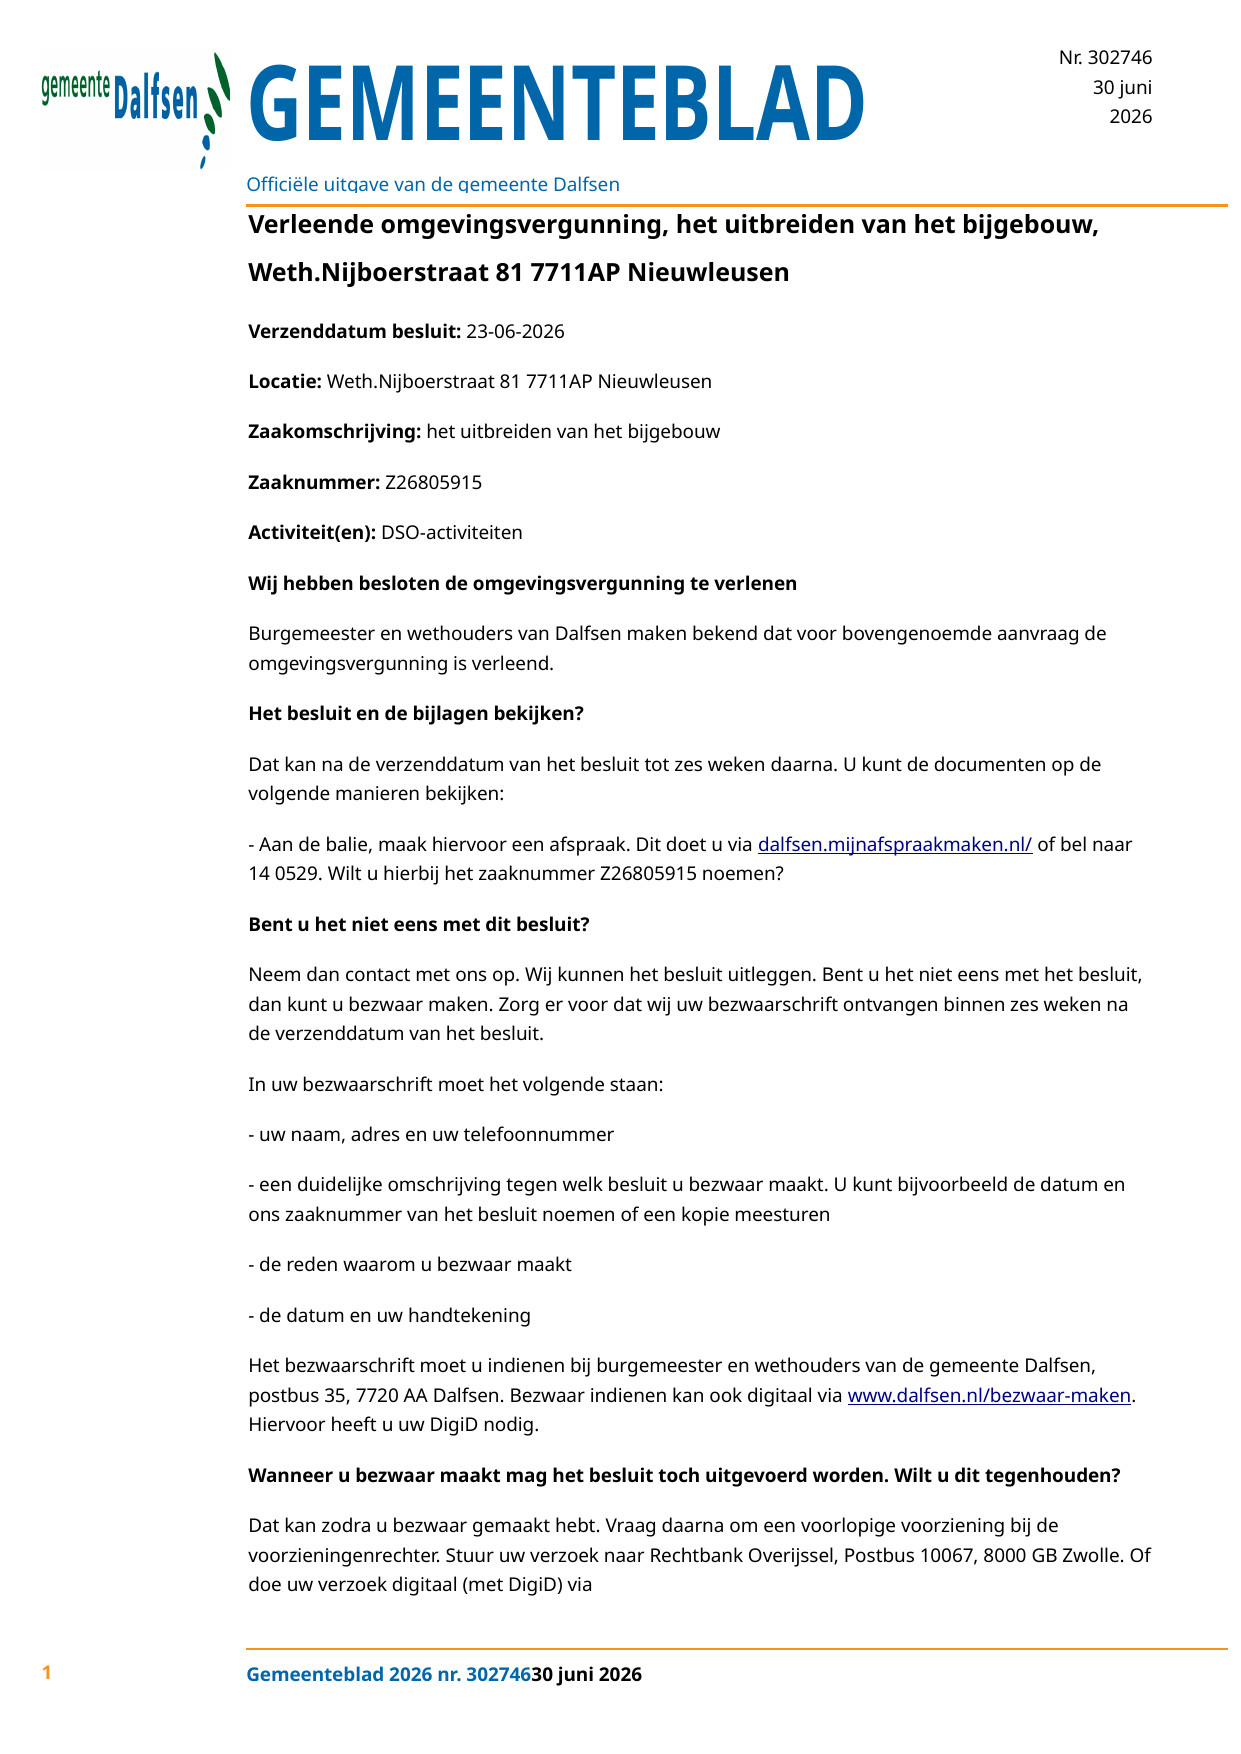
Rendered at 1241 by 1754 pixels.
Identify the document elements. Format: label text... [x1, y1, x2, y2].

text Dat kan zodra u bezwaar gemaakt hebt. Vraag daarna om een voorlopige voorziening bij de voorzieningenrechter. Stuur uw verzoek naar Rechtbank Overijssel, Postbus 10067, 8000 GB Zwolle. Of doe uw verzoek digitaal (met DigiD) via [248, 1512, 1152, 1597]
text Burgemeester en wethouders van Dalfsen maken bekend dat voor bovengenoemde aanvraag de omgevingsvergunning is verleend. [248, 620, 1152, 676]
picture [41, 47, 231, 172]
text - uw naam, adres en uw telefoonnummer [248, 1121, 1152, 1147]
text Het besluit en de bijlagen bekijken? [248, 700, 1152, 726]
text Activiteit(en): DSO-activiteiten [248, 519, 1152, 545]
text Verleende omgevingsvergunning, het uitbreiden van het bijgebouw, Weth.Nijboerstraat 81 7711AP Nieuwleusen [248, 207, 1152, 288]
text Wij hebben besloten de omgevingsvergunning te verlenen [248, 570, 1152, 596]
text - Aan de balie, maak hiervoor een afspraak. Dit doet u via dalfsen.mijnafspraakmaken.nl/ of bel naar 14 0529. Wilt u hierbij het zaaknummer Z26805915 noemen? [248, 831, 1152, 886]
text Zaakomschrijving: het uitbreiden van het bijgebouw [248, 419, 1152, 444]
text Dat kan na de verzenddatum van het besluit tot zes weken daarna. U kunt de documenten op de volgende manieren bekijken: [248, 751, 1152, 806]
text Wanneer u bezwaar maakt mag het besluit toch uitgevoerd worden. Wilt u dit tegenhouden? [248, 1462, 1152, 1488]
text Het bezwaarschrift moet u indienen bij burgemeester en wethouders van de gemeente Dalfsen, postbus 35, 7720 AA Dalfsen. Bezwaar indienen kan ook digitaal via www.dalfsen.nl/bezwaar-maken. Hiervoor heeft u uw DigiD nodig. [248, 1352, 1152, 1437]
text - de reden waarom u bezwaar maakt [248, 1252, 1152, 1277]
text Zaaknummer: Z26805915 [248, 469, 1152, 495]
text - een duidelijke omschrijving tegen welk besluit u bezwaar maakt. U kunt bijvoorbeeld de datum en ons zaaknummer van het besluit noemen of een kopie meesturen [248, 1172, 1152, 1227]
text Verzenddatum besluit: 23-06-2026 [248, 318, 1152, 344]
text Locatie: Weth.Nijboerstraat 81 7711AP Nieuwleusen [248, 368, 1152, 394]
text Neem dan contact met ons op. Wij kunnen het besluit uitleggen. Bent u het niet eens met het besluit, dan kunt u bezwaar maken. Zorg er voor dat wij uw bezwaarschrift ontvangen binnen zes weken na de verzenddatum van het besluit. [248, 961, 1152, 1046]
text In uw bezwaarschrift moet het volgende staan: [248, 1071, 1152, 1097]
text Bent u het niet eens met dit besluit? [248, 911, 1152, 937]
text - de datum en uw handtekening [248, 1302, 1152, 1328]
